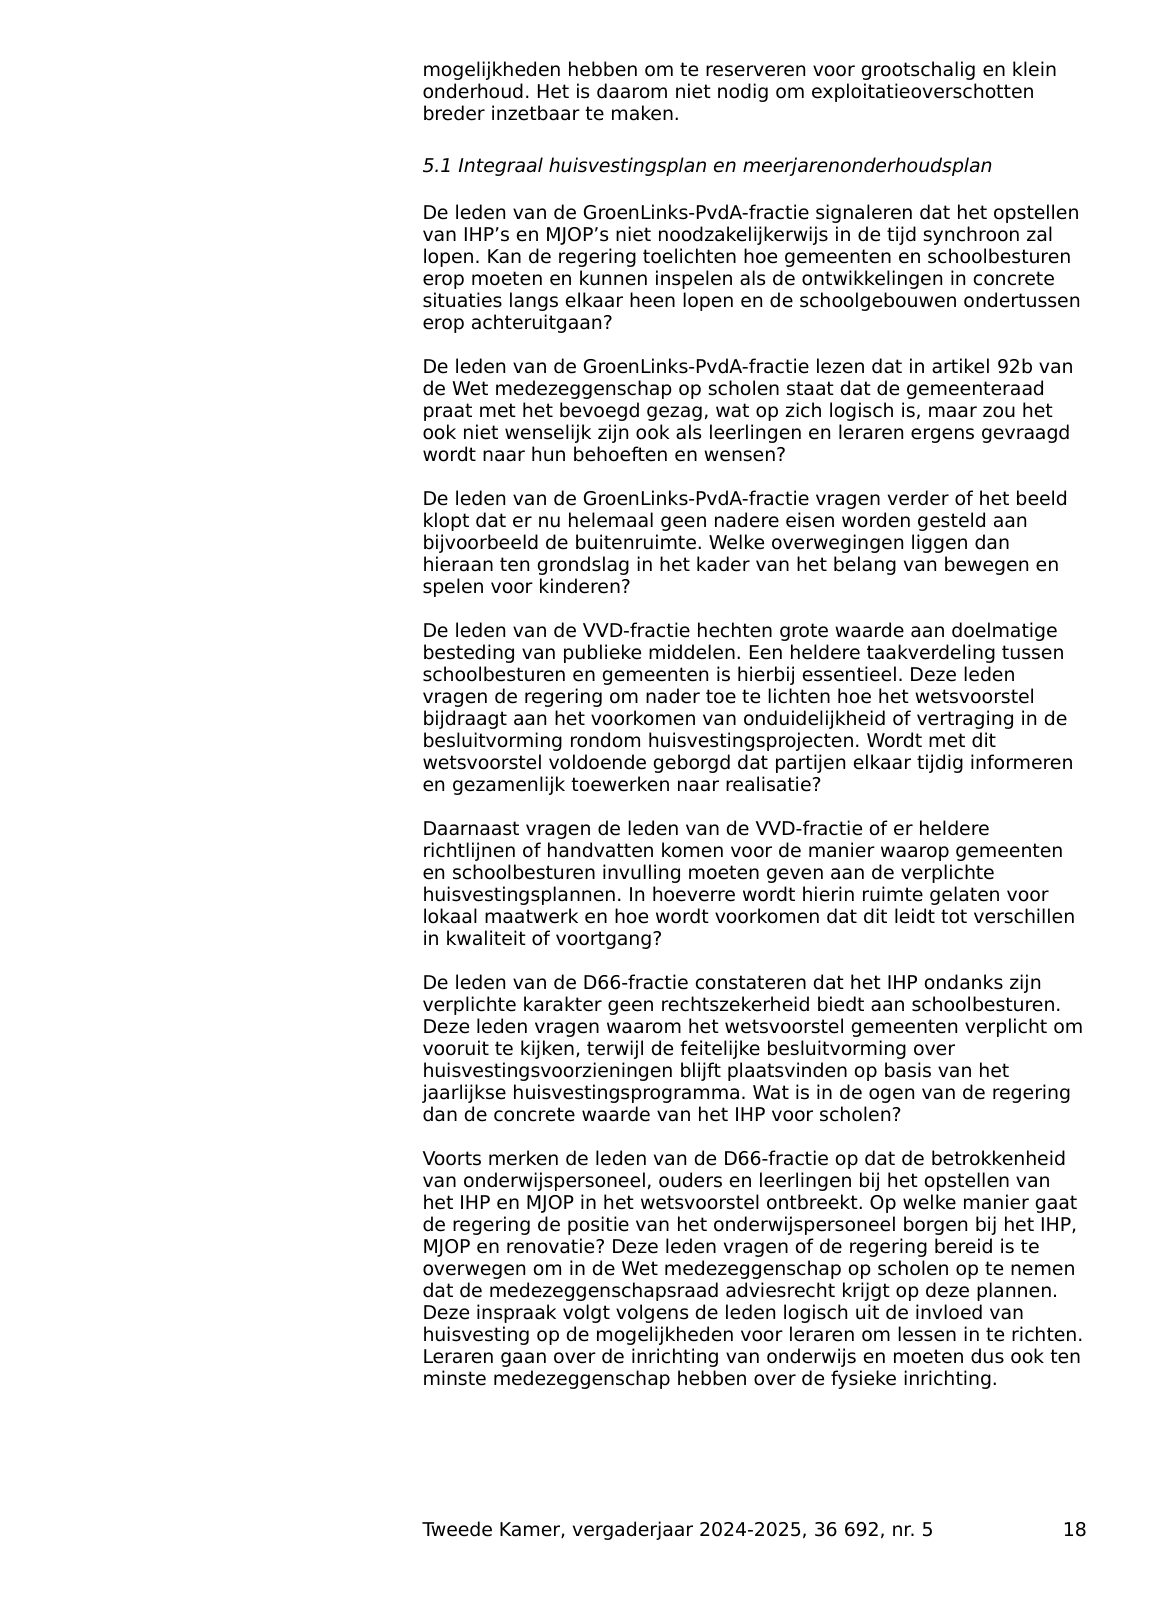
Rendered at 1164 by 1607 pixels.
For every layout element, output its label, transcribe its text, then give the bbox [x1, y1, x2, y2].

text De leden van de VVD-fractie hechten grote waarde aan doelmatige besteding van publieke middelen. Een heldere taakverdeling tussen schoolbesturen en gemeenten is hierbij essentieel. Deze leden vragen de regering om nader toe te lichten hoe het wetsvoorstel bijdraagt aan het voorkomen van onduidelijkheid of vertraging in de besluitvorming rondom huisvestingsprojecten. Wordt met dit wetsvoorstel voldoende geborgd dat partijen elkaar tijdig informeren en gezamenlijk toewerken naar realisatie? [422, 620, 1087, 796]
text De leden van de D66-fractie constateren dat het IHP ondanks zijn verplichte karakter geen rechtszekerheid biedt aan schoolbesturen. Deze leden vragen waarom het wetsvoorstel gemeenten verplicht om vooruit te kijken, terwijl de feitelijke besluitvorming over huisvestingsvoorzieningen blijft plaatsvinden op basis van het jaarlijkse huisvestingsprogramma. Wat is in de ogen van de regering dan de concrete waarde van het IHP voor scholen? [422, 972, 1087, 1126]
text De leden van de GroenLinks-PvdA-fractie lezen dat in artikel 92b van de Wet medezeggenschap op scholen staat dat de gemeenteraad praat met het bevoegd gezag, wat op zich logisch is, maar zou het ook niet wenselijk zijn ook als leerlingen en leraren ergens gevraagd wordt naar hun behoeften en wensen? [422, 356, 1087, 466]
text De leden van de GroenLinks-PvdA-fractie vragen verder of het beeld klopt dat er nu helemaal geen nadere eisen worden gesteld aan bijvoorbeeld de buitenruimte. Welke overwegingen liggen dan hieraan ten grondslag in het kader van het belang van bewegen en spelen voor kinderen? [422, 488, 1087, 598]
subtitle 5.1 Integraal huisvestingsplan en meerjarenonderhoudsplan [422, 155, 1087, 177]
text De leden van de GroenLinks-PvdA-fractie signaleren dat het opstellen van IHP’s en MJOP’s niet noodzakelijkerwijs in de tijd synchroon zal lopen. Kan de regering toelichten hoe gemeenten en schoolbesturen erop moeten en kunnen inspelen als de ontwikkelingen in concrete situaties langs elkaar heen lopen en de schoolgebouwen ondertussen erop achteruitgaan? [422, 202, 1087, 334]
text mogelijkheden hebben om te reserveren voor grootschalig en klein onderhoud. Het is daarom niet nodig om exploitatieoverschotten breder inzetbaar te maken. [422, 59, 1087, 125]
text Voorts merken de leden van de D66-fractie op dat de betrokkenheid van onderwijspersoneel, ouders en leerlingen bij het opstellen van het IHP en MJOP in het wetsvoorstel ontbreekt. Op welke manier gaat de regering de positie van het onderwijspersoneel borgen bij het IHP, MJOP en renovatie? Deze leden vragen of de regering bereid is te overwegen om in de Wet medezeggenschap op scholen op te nemen dat de medezeggenschapsraad adviesrecht krijgt op deze plannen. Deze inspraak volgt volgens de leden logisch uit de invloed van huisvesting op de mogelijkheden voor leraren om lessen in te richten. Leraren gaan over de inrichting van onderwijs en moeten dus ook ten minste medezeggenschap hebben over de fysieke inrichting. [422, 1148, 1087, 1390]
text Daarnaast vragen de leden van de VVD-fractie of er heldere richtlijnen of handvatten komen voor de manier waarop gemeenten en schoolbesturen invulling moeten geven aan de verplichte huisvestingsplannen. In hoeverre wordt hierin ruimte gelaten voor lokaal maatwerk en hoe wordt voorkomen dat dit leidt tot verschillen in kwaliteit of voortgang? [422, 818, 1087, 950]
